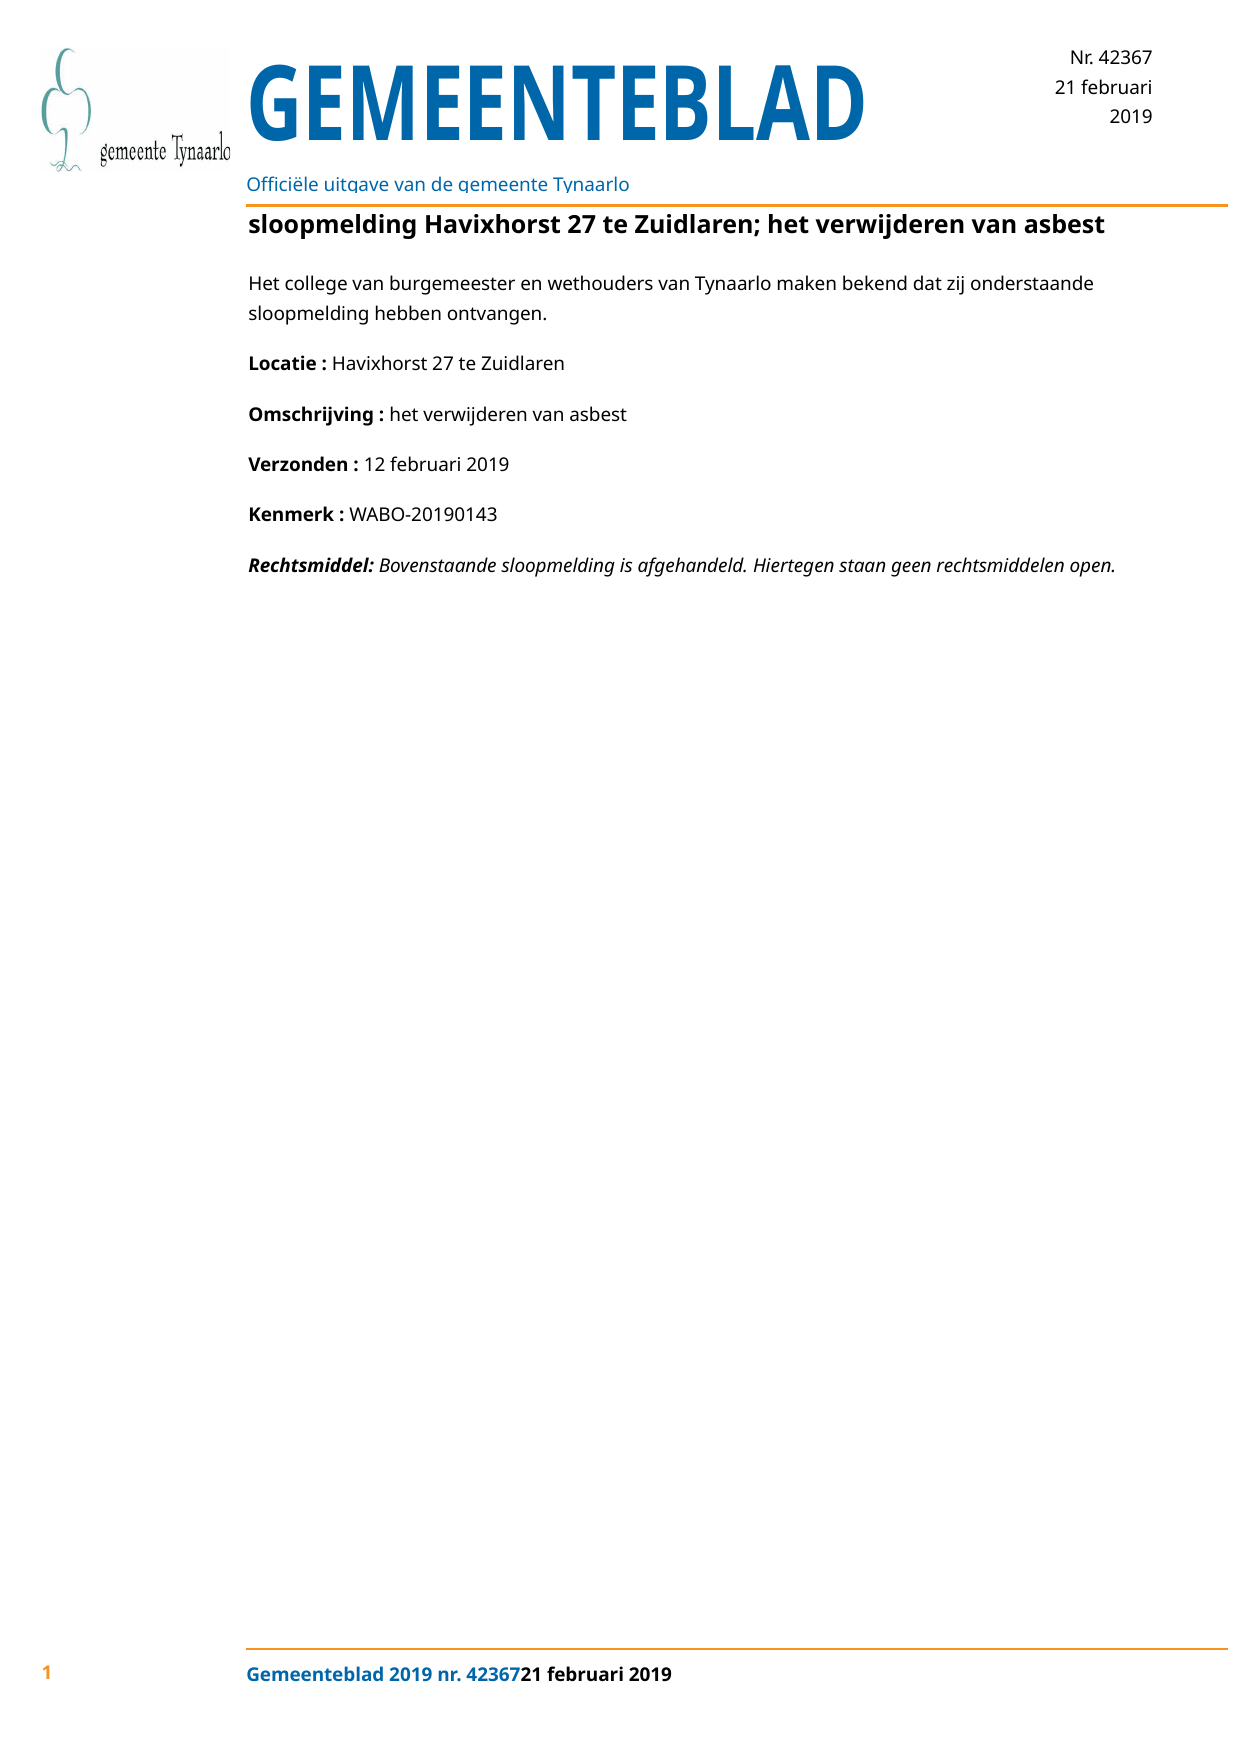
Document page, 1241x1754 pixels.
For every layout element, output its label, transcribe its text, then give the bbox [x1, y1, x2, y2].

text Het college van burgemeester en wethouders van Tynaarlo maken bekend dat zij onderstaande sloopmelding hebben ontvangen. [248, 270, 1152, 326]
picture [41, 47, 231, 172]
text Omschrijving : het verwijderen van asbest [248, 401, 1152, 426]
text Locatie : Havixhorst 27 te Zuidlaren [248, 350, 1152, 376]
text sloopmelding Havixhorst 27 te Zuidlaren; het verwijderen van asbest [248, 207, 1152, 241]
text Kenmerk : WABO-20190143 [248, 502, 1152, 527]
text Verzonden : 12 februari 2019 [248, 451, 1152, 477]
text Rechtsmiddel: Bovenstaande sloopmelding is afgehandeld. Hiertegen staan geen rechtsmiddelen open. [248, 552, 1152, 578]
